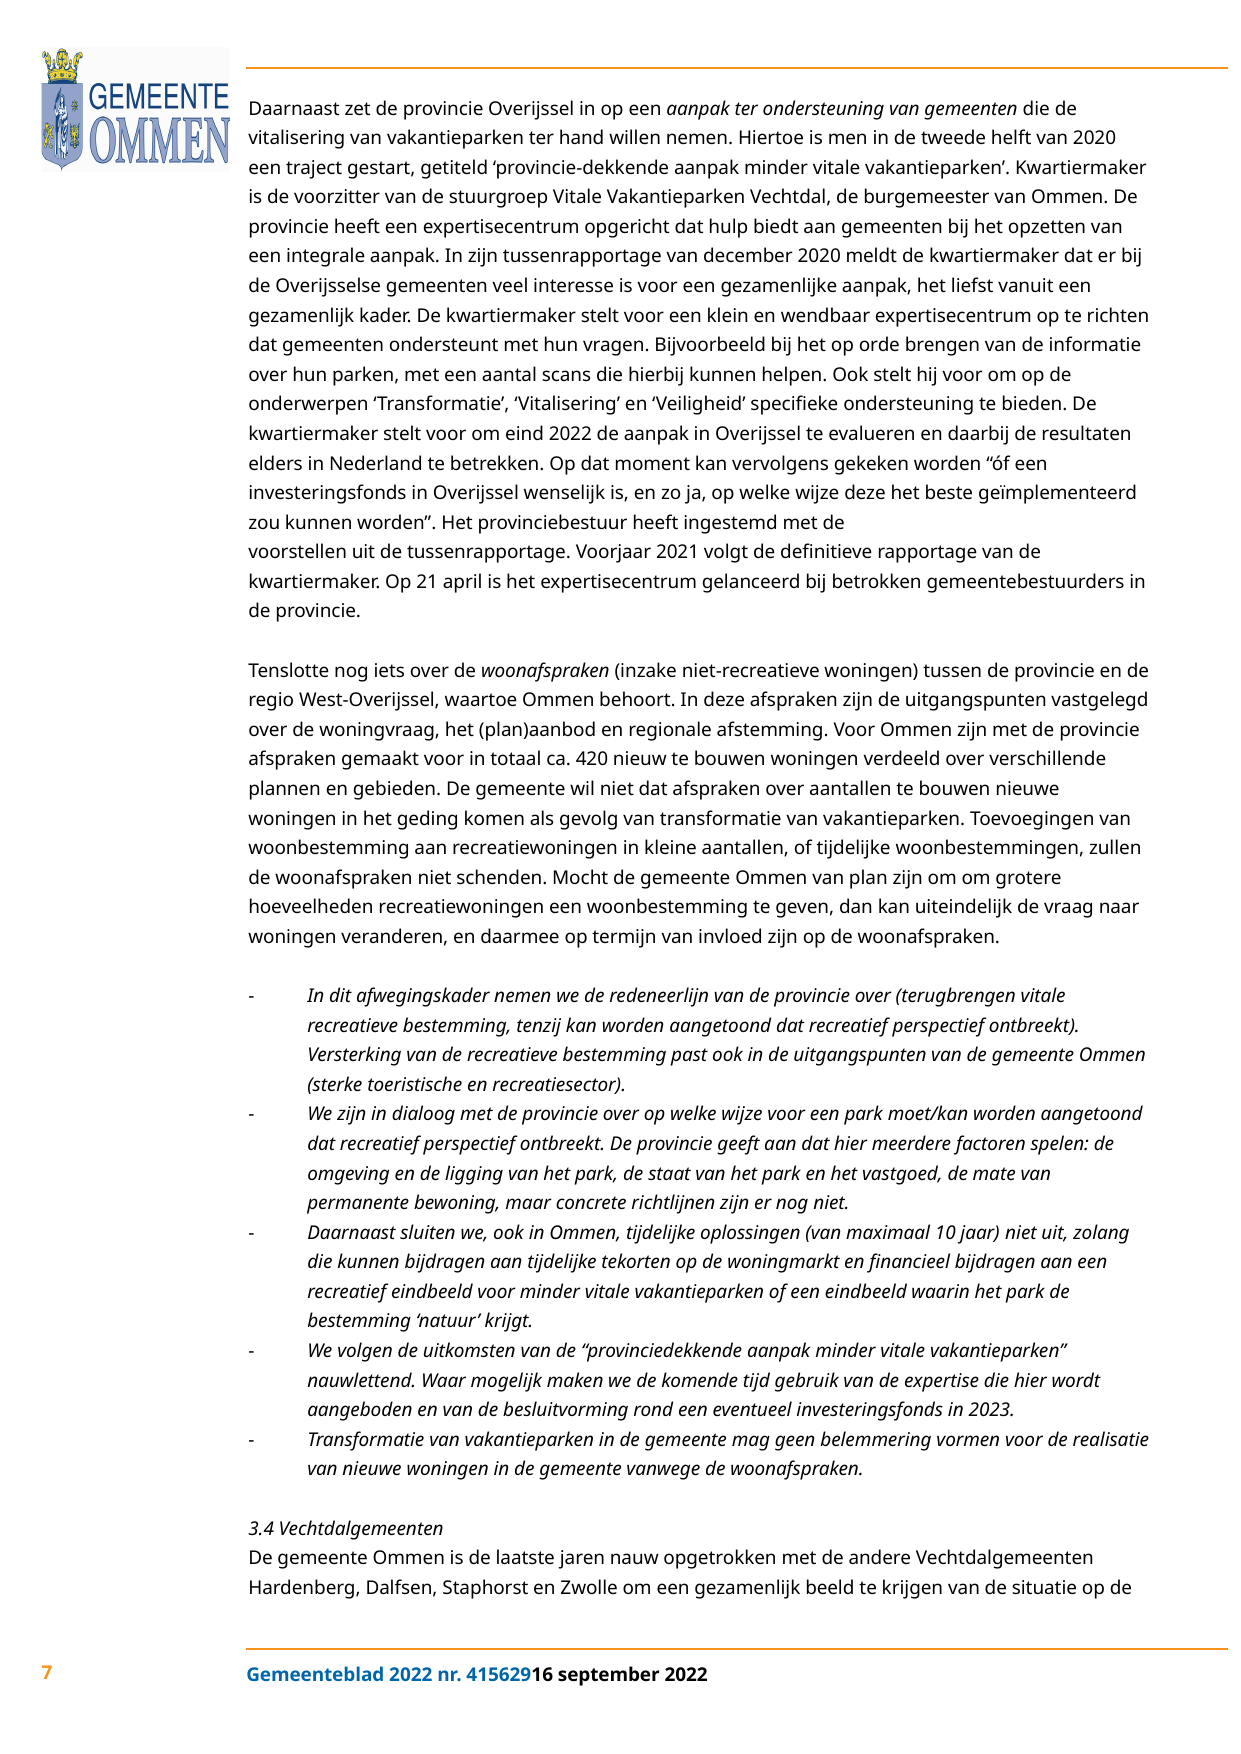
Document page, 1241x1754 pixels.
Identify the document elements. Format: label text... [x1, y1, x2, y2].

list Transformatie van vakantieparken in de gemeente mag geen belemmering vormen voor de realisatie van nieuwe woningen in de gemeente vanwege de woonafspraken. [248, 1426, 1152, 1481]
list We zijn in dialoog met de provincie over op welke wijze voor een park moet/kan worden aangetoond dat recreatief perspectief ontbreekt. De provincie geeft aan dat hier meerdere factoren spelen: de omgeving en de ligging van het park, de staat van het park en het vastgoed, de mate van permanente bewoning, maar concrete richtlijnen zijn er nog niet. [248, 1101, 1152, 1215]
text Tenslotte nog iets over de woonafspraken (inzake niet-recreatieve woningen) tussen de provincie en de regio West-Overijssel, waartoe Ommen behoort. In deze afspraken zijn de uitgangspunten vastgelegd over de woningvraag, het (plan)aanbod en regionale afstemming. Voor Ommen zijn met de provincie afspraken gemaakt voor in totaal ca. 420 nieuw te bouwen woningen verdeeld over verschillende plannen en gebieden. De gemeente wil niet dat afspraken over aantallen te bouwen nieuwe woningen in het geding komen als gevolg van transformatie van vakantieparken. Toevoegingen van woonbestemming aan recreatiewoningen in kleine aantallen, of tijdelijke woonbestemmingen, zullen de woonafspraken niet schenden. Mocht de gemeente Ommen van plan zijn om om grotere hoeveelheden recreatiewoningen een woonbestemming te geven, dan kan uiteindelijk de vraag naar woningen veranderen, en daarmee op termijn van invloed zijn op de woonafspraken. [248, 657, 1152, 949]
list In dit afwegingskader nemen we de redeneerlijn van de provincie over (terugbrengen vitale recreatieve bestemming, tenzij kan worden aangetoond dat recreatief perspectief ontbreekt). Versterking van de recreatieve bestemming past ook in de uitgangspunten van de gemeente Ommen (sterke toeristische en recreatiesector). [248, 982, 1152, 1097]
picture [41, 47, 231, 172]
list Daarnaast sluiten we, ook in Ommen, tijdelijke oplossingen (van maximaal 10 jaar) niet uit, zolang die kunnen bijdragen aan tijdelijke tekorten op de woningmarkt en financieel bijdragen aan een recreatief eindbeeld voor minder vitale vakantieparken of een eindbeeld waarin het park de bestemming ‘natuur’ krijgt. [248, 1219, 1152, 1333]
text De gemeente Ommen is de laatste jaren nauw opgetrokken met de andere Vechtdalgemeenten Hardenberg, Dalfsen, Staphorst en Zwolle om een gezamenlijk beeld te krijgen van de situatie op de [248, 1544, 1152, 1600]
text voorstellen uit de tussenrapportage. Voorjaar 2021 volgt de definitieve rapportage van de kwartiermaker. Op 21 april is het expertisecentrum gelanceerd bij betrokken gemeentebestuurders in de provincie. [248, 538, 1152, 623]
list We volgen de uitkomsten van de “provinciedekkende aanpak minder vitale vakantieparken” nauwlettend. Waar mogelijk maken we de komende tijd gebruik van de expertise die hier wordt aangeboden en van de besluitvorming rond een eventueel investeringsfonds in 2023. [248, 1337, 1152, 1422]
text Daarnaast zet de provincie Overijssel in op een aanpak ter ondersteuning van gemeenten die de vitalisering van vakantieparken ter hand willen nemen. Hiertoe is men in de tweede helft van 2020 een traject gestart, getiteld ‘provincie-dekkende aanpak minder vitale vakantieparken’. Kwartiermaker is de voorzitter van de stuurgroep Vitale Vakantieparken Vechtdal, de burgemeester van Ommen. De provincie heeft een expertisecentrum opgericht dat hulp biedt aan gemeenten bij het opzetten van een integrale aanpak. In zijn tussenrapportage van december 2020 meldt de kwartiermaker dat er bij de Overijsselse gemeenten veel interesse is voor een gezamenlijke aanpak, het liefst vanuit een gezamenlijk kader. De kwartiermaker stelt voor een klein en wendbaar expertisecentrum op te richten dat gemeenten ondersteunt met hun vragen. Bijvoorbeeld bij het op orde brengen van de informatie over hun parken, met een aantal scans die hierbij kunnen helpen. Ook stelt hij voor om op de onderwerpen ‘Transformatie’, ‘Vitalisering’ en ‘Veiligheid’ specifieke ondersteuning te bieden. De kwartiermaker stelt voor om eind 2022 de aanpak in Overijssel te evalueren en daarbij de resultaten elders in Nederland te betrekken. Op dat moment kan vervolgens gekeken worden “óf een investeringsfonds in Overijssel wenselijk is, en zo ja, op welke wijze deze het beste geïmplementeerd zou kunnen worden”. Het provinciebestuur heeft ingestemd met de [248, 95, 1152, 535]
text 3.4 Vechtdalgemeenten [248, 1515, 1152, 1541]
